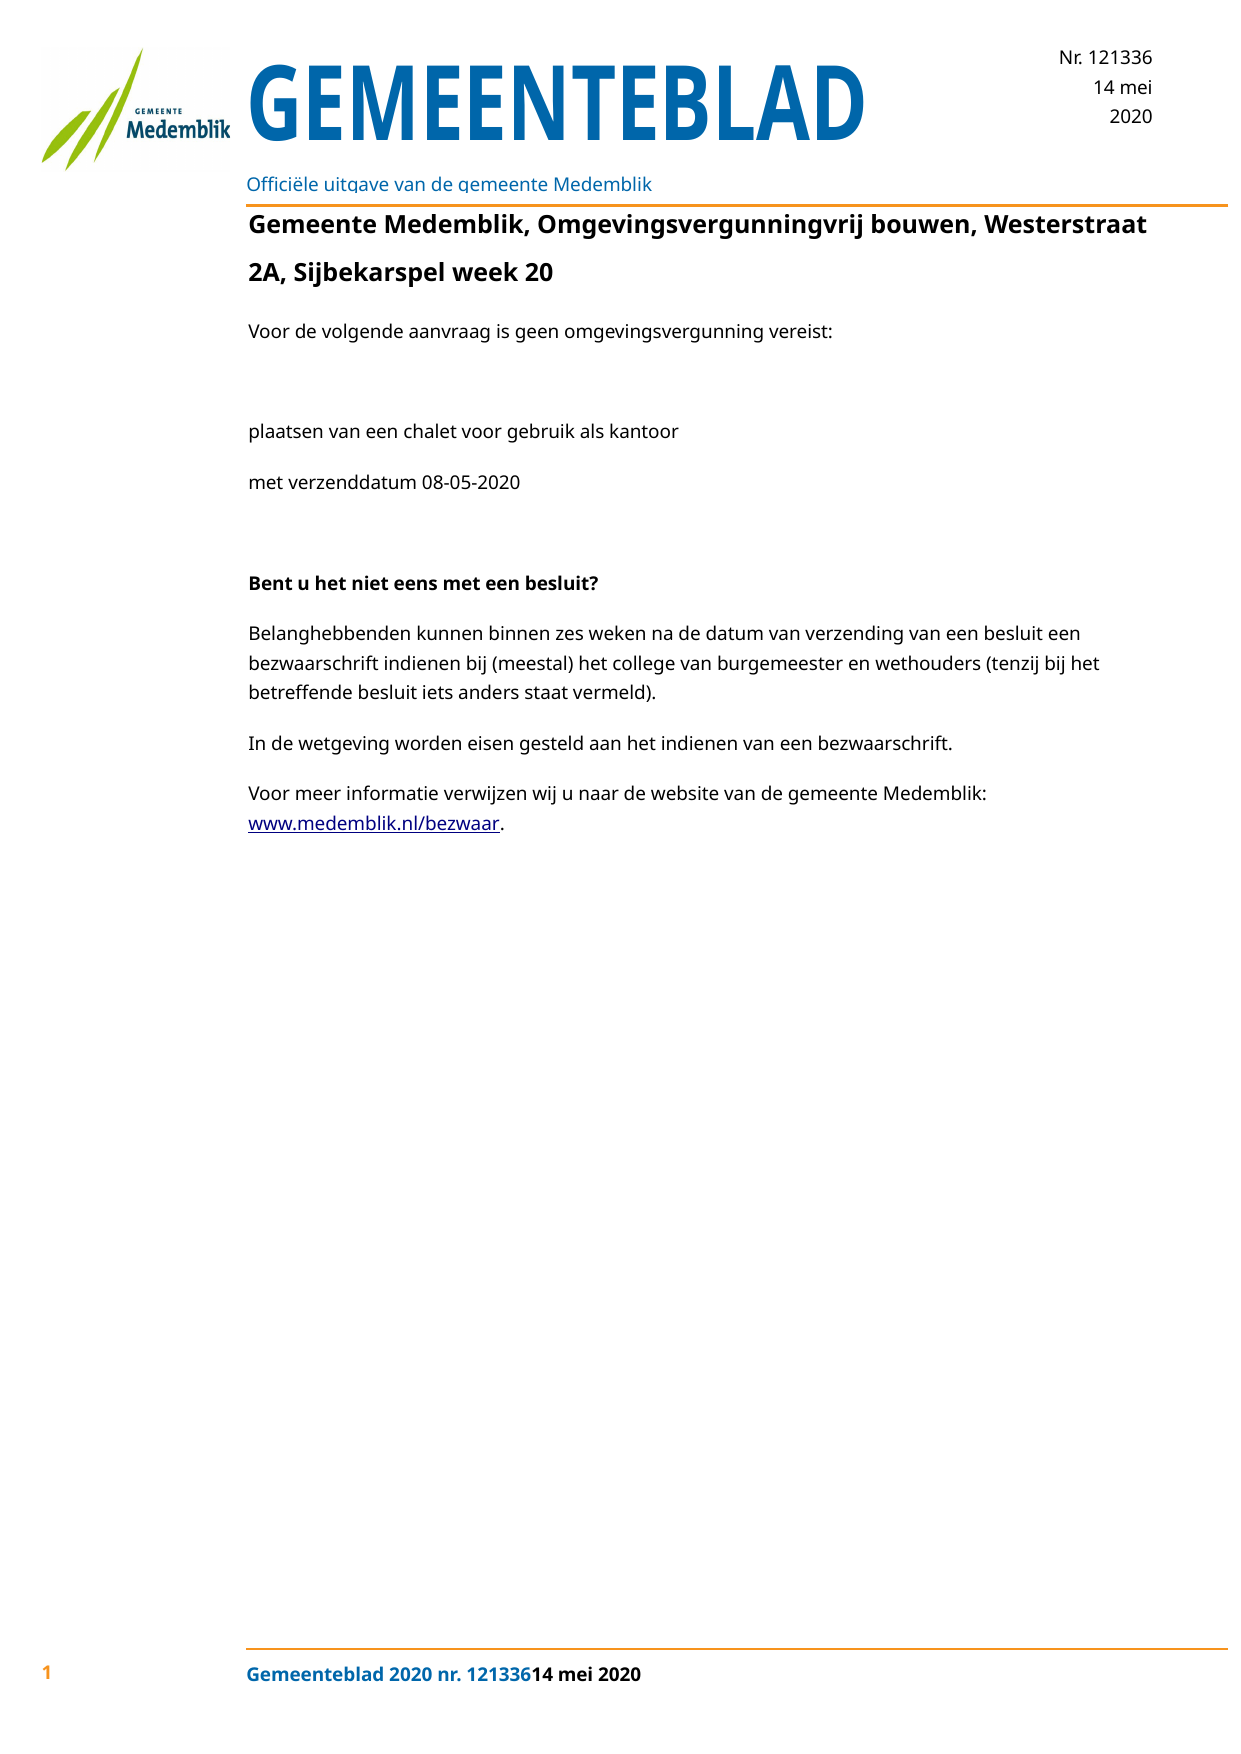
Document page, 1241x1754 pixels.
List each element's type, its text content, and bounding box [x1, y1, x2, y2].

picture [41, 47, 231, 172]
text Bent u het niet eens met een besluit? [248, 570, 1152, 596]
text Gemeente Medemblik, Omgevingsvergunningvrij bouwen, Westerstraat 2A, Sijbekarspel week 20 [248, 207, 1152, 288]
text Belanghebbenden kunnen binnen zes weken na de datum van verzending van een besluit een bezwaarschrift indienen bij (meestal) het college van burgemeester en wethouders (tenzij bij het betreffende besluit iets anders staat vermeld). [248, 620, 1152, 705]
text Voor de volgende aanvraag is geen omgevingsvergunning vereist: [248, 318, 1152, 344]
text In de wetgeving worden eisen gesteld aan het indienen van een bezwaarschrift. [248, 730, 1152, 756]
text Voor meer informatie verwijzen wij u naar de website van de gemeente Medemblik: www.medemblik.nl/bezwaar. [248, 780, 1152, 836]
text met verzenddatum 08-05-2020 [248, 469, 1152, 495]
text plaatsen van een chalet voor gebruik als kantoor [248, 419, 1152, 444]
